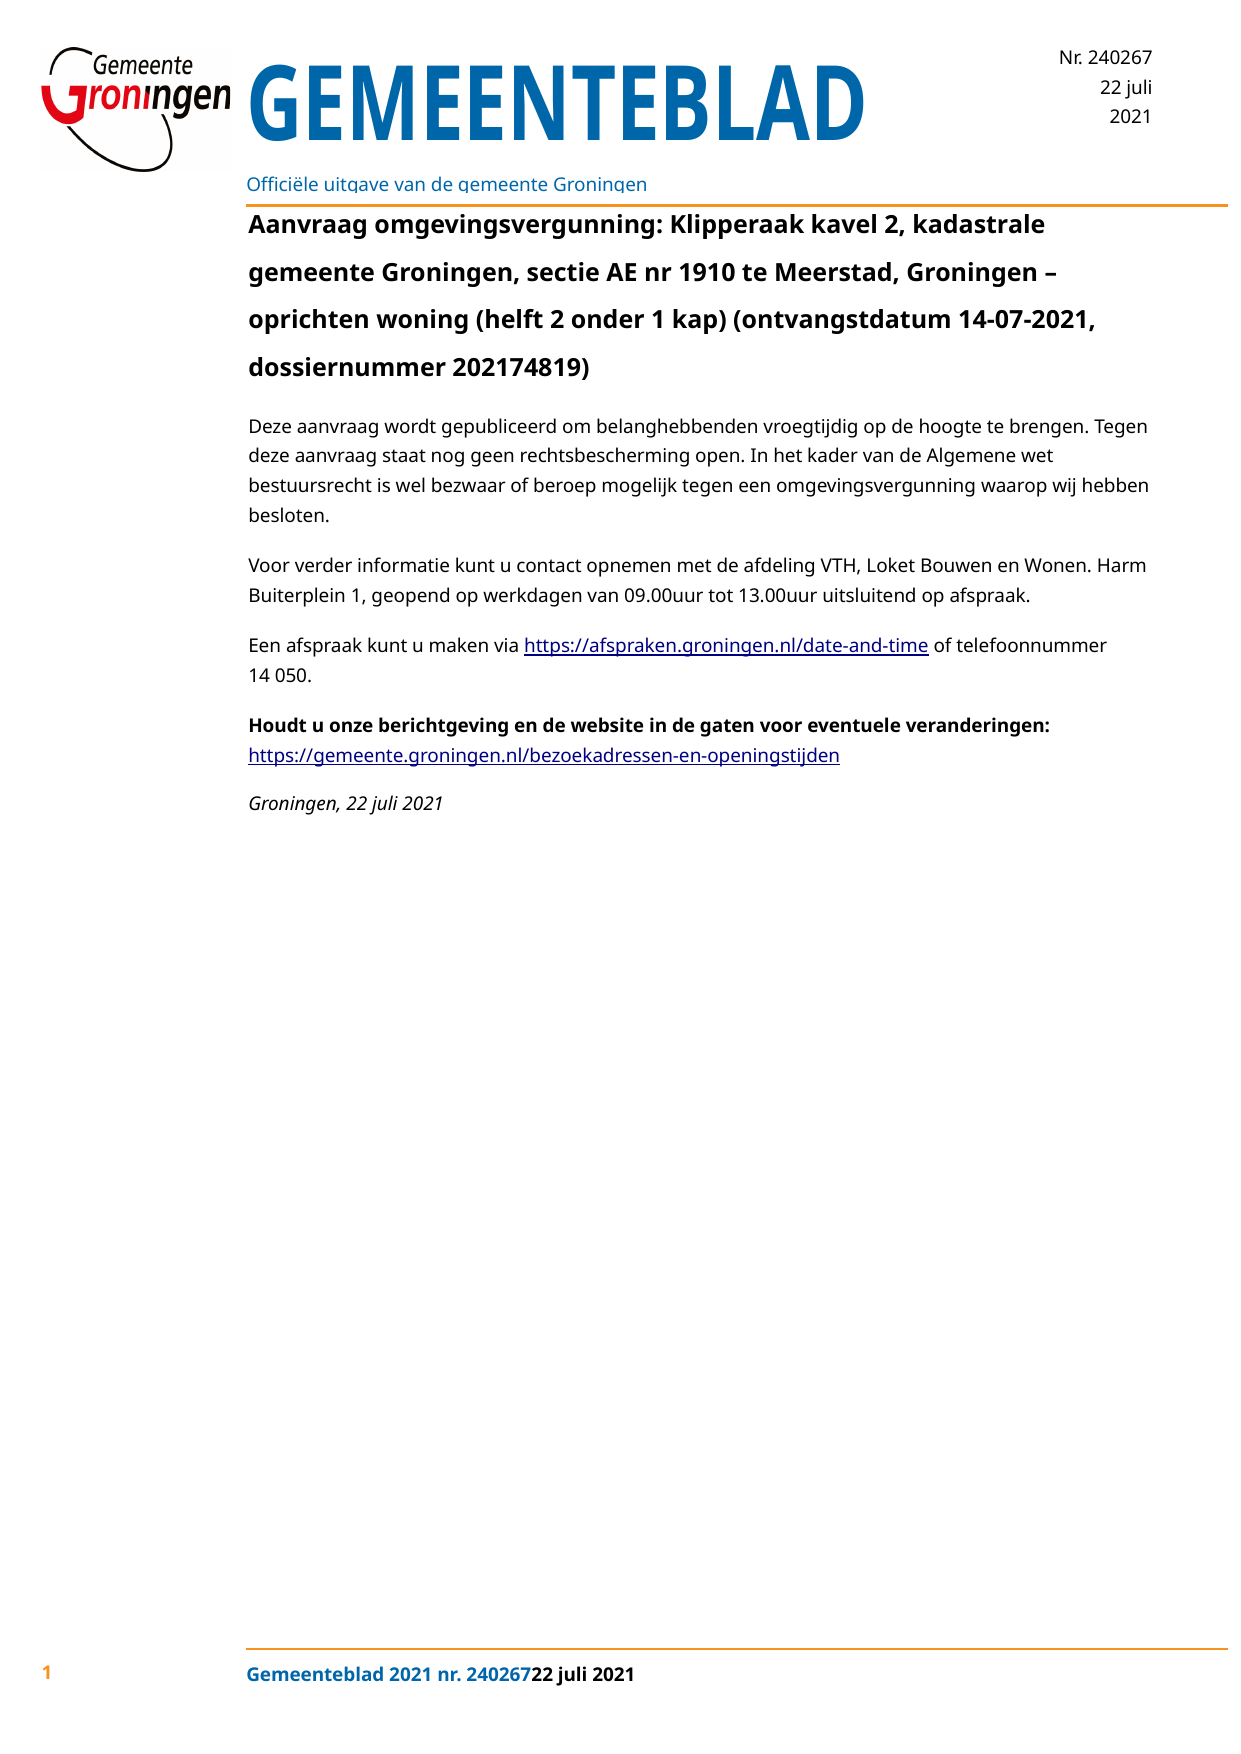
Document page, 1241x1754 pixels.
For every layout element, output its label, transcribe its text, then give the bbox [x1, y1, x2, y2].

text Deze aanvraag wordt gepubliceerd om belanghebbenden vroegtijdig op de hoogte te brengen. Tegen deze aanvraag staat nog geen rechtsbescherming open. In het kader van de Algemene wet bestuursrecht is wel bezwaar of beroep mogelijk tegen een omgevingsvergunning waarop wij hebben besloten. [248, 413, 1152, 528]
text Aanvraag omgevingsvergunning: Klipperaak kavel 2, kadastrale gemeente Groningen, sectie AE nr 1910 te Meerstad, Groningen – oprichten woning (helft 2 onder 1 kap) (ontvangstdatum 14-07-2021, dossiernummer 202174819) [248, 207, 1152, 384]
text Groningen, 22 juli 2021 [248, 790, 1152, 815]
text Houdt u onze berichtgeving en de website in de gaten voor eventuele veranderingen: https://gemeente.groningen.nl/bezoekadressen-en-openingstijden [248, 712, 1152, 768]
picture [41, 47, 231, 172]
text Een afspraak kunt u maken via https://afspraken.groningen.nl/date-and-time of telefoonnummer 14 050. [248, 632, 1152, 688]
text Voor verder informatie kunt u contact opnemen met de afdeling VTH, Loket Bouwen en Wonen. Harm Buiterplein 1, geopend op werkdagen van 09.00uur tot 13.00uur uitsluitend op afspraak. [248, 552, 1152, 608]
